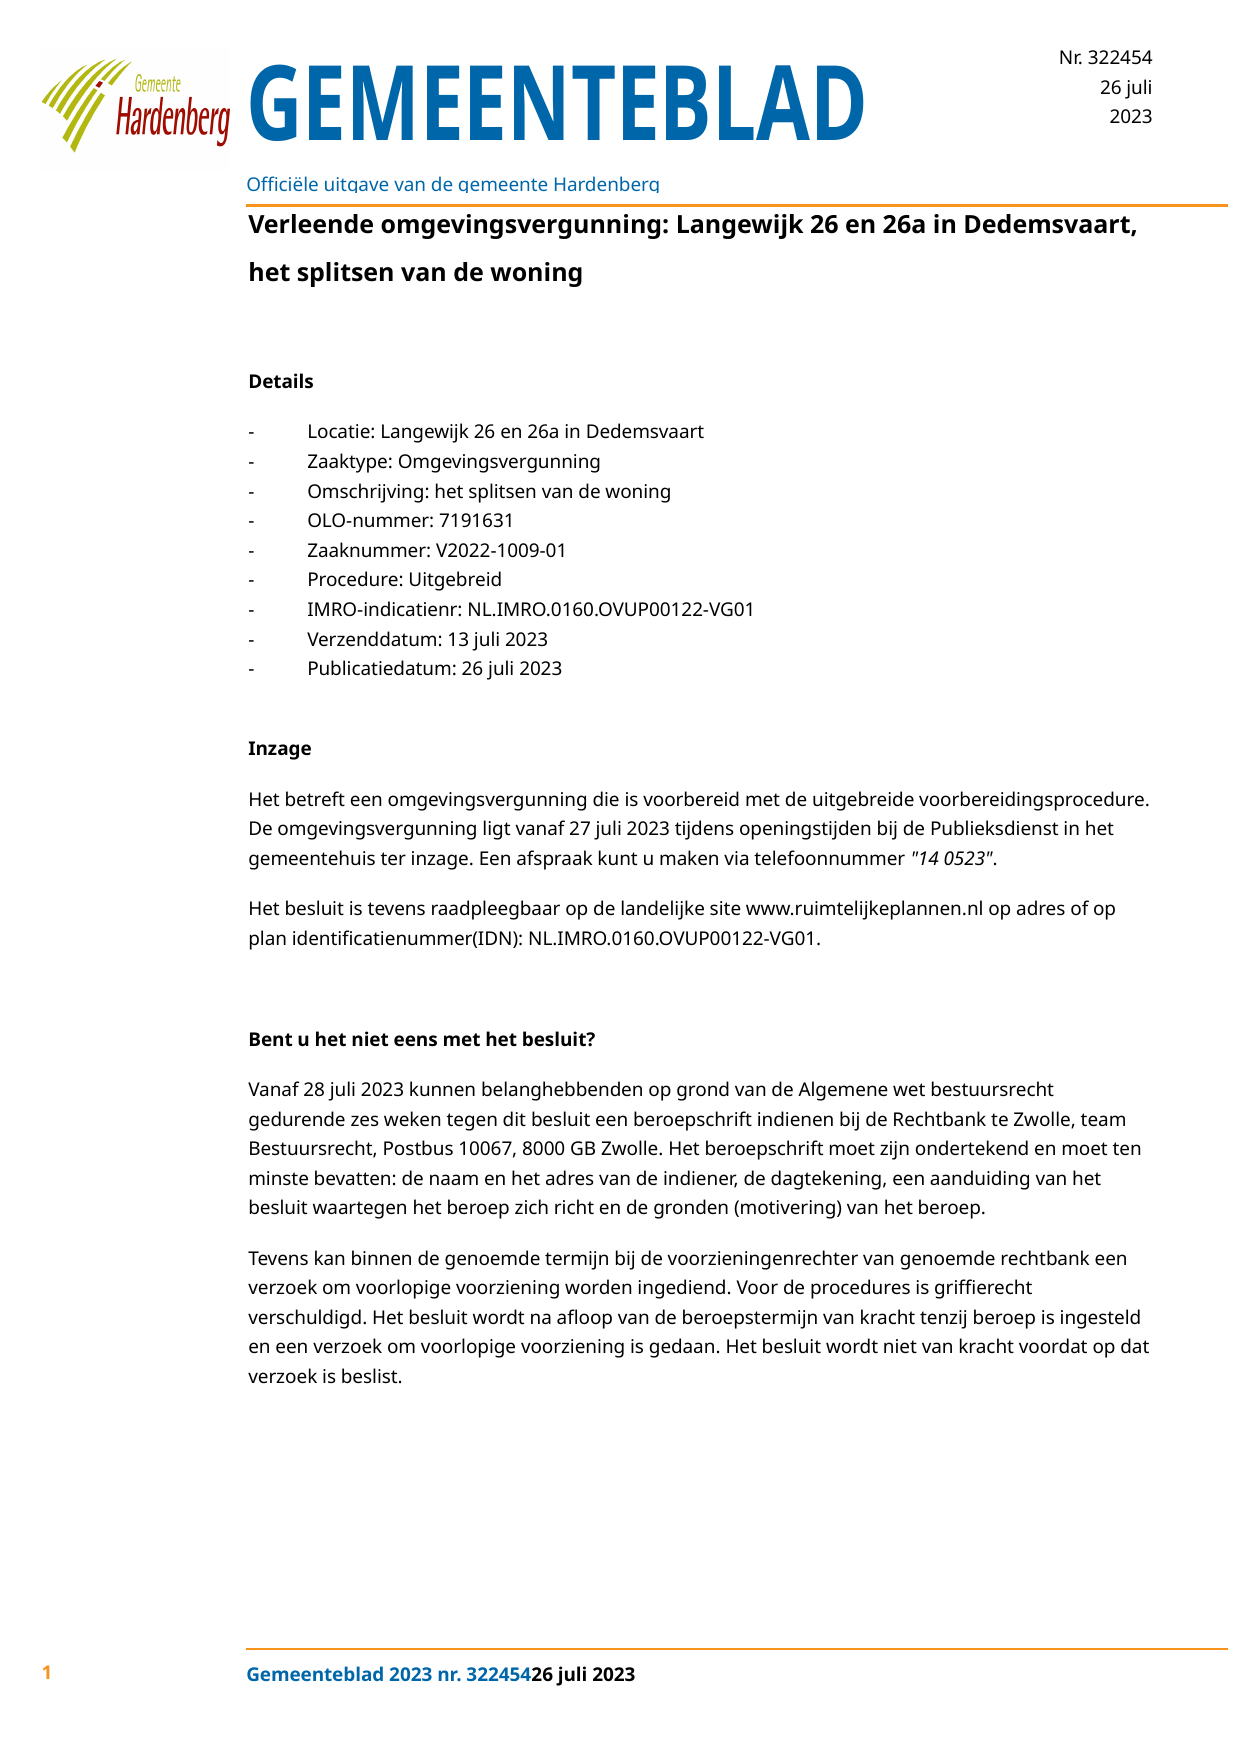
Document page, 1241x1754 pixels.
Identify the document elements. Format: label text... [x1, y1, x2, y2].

text Verleende omgevingsvergunning: Langewijk 26 en 26a in Dedemsvaart, het splitsen van de woning [248, 207, 1152, 288]
text Bent u het niet eens met het besluit? [248, 1026, 1152, 1052]
picture [41, 47, 231, 172]
text Vanaf 28 juli 2023 kunnen belanghebbenden op grond van de Algemene wet bestuursrecht gedurende zes weken tegen dit besluit een beroepschrift indienen bij de Rechtbank te Zwolle, team Bestuursrecht, Postbus 10067, 8000 GB Zwolle. Het beroepschrift moet zijn ondertekend en moet ten minste bevatten: de naam en het adres van de indiener, de dagtekening, een aanduiding van het besluit waartegen het beroep zich richt en de gronden (motivering) van het beroep. [248, 1076, 1152, 1220]
text Het betreft een omgevingsvergunning die is voorbereid met de uitgebreide voorbereidingsprocedure. De omgevingsvergunning ligt vanaf 27 juli 2023 tijdens openingstijden bij de Publieksdienst in het gemeentehuis ter inzage. Een afspraak kunt u maken via telefoonnummer "14 0523". [248, 786, 1152, 871]
text Het besluit is tevens raadpleegbaar op de landelijke site www.ruimtelijkeplannen.nl op adres of op plan identificatienummer(IDN): NL.IMRO.0160.OVUP00122-VG01. [248, 895, 1152, 951]
list OLO-nummer: 7191631 [248, 507, 1152, 533]
list Locatie: Langewijk 26 en 26a in Dedemsvaart [248, 419, 1152, 444]
list IMRO-indicatienr: NL.IMRO.0160.OVUP00122-VG01 [248, 596, 1152, 622]
list Omschrijving: het splitsen van de woning [248, 478, 1152, 504]
list Publicatiedatum: 26 juli 2023 [248, 655, 1152, 681]
list Zaaktype: Omgevingsvergunning [248, 448, 1152, 474]
text Tevens kan binnen de genoemde termijn bij de voorzieningenrechter van genoemde rechtbank een verzoek om voorlopige voorziening worden ingediend. Voor de procedures is griffierecht verschuldigd. Het besluit wordt na afloop van de beroepstermijn van kracht tenzij beroep is ingesteld en een verzoek om voorlopige voorziening is gedaan. Het besluit wordt niet van kracht voordat op dat verzoek is beslist. [248, 1245, 1152, 1389]
list Procedure: Uitgebreid [248, 567, 1152, 592]
list Verzenddatum: 13 juli 2023 [248, 626, 1152, 652]
list Zaaknummer: V2022-1009-01 [248, 537, 1152, 563]
text Inzage [248, 735, 1152, 761]
text Details [248, 368, 1152, 394]
